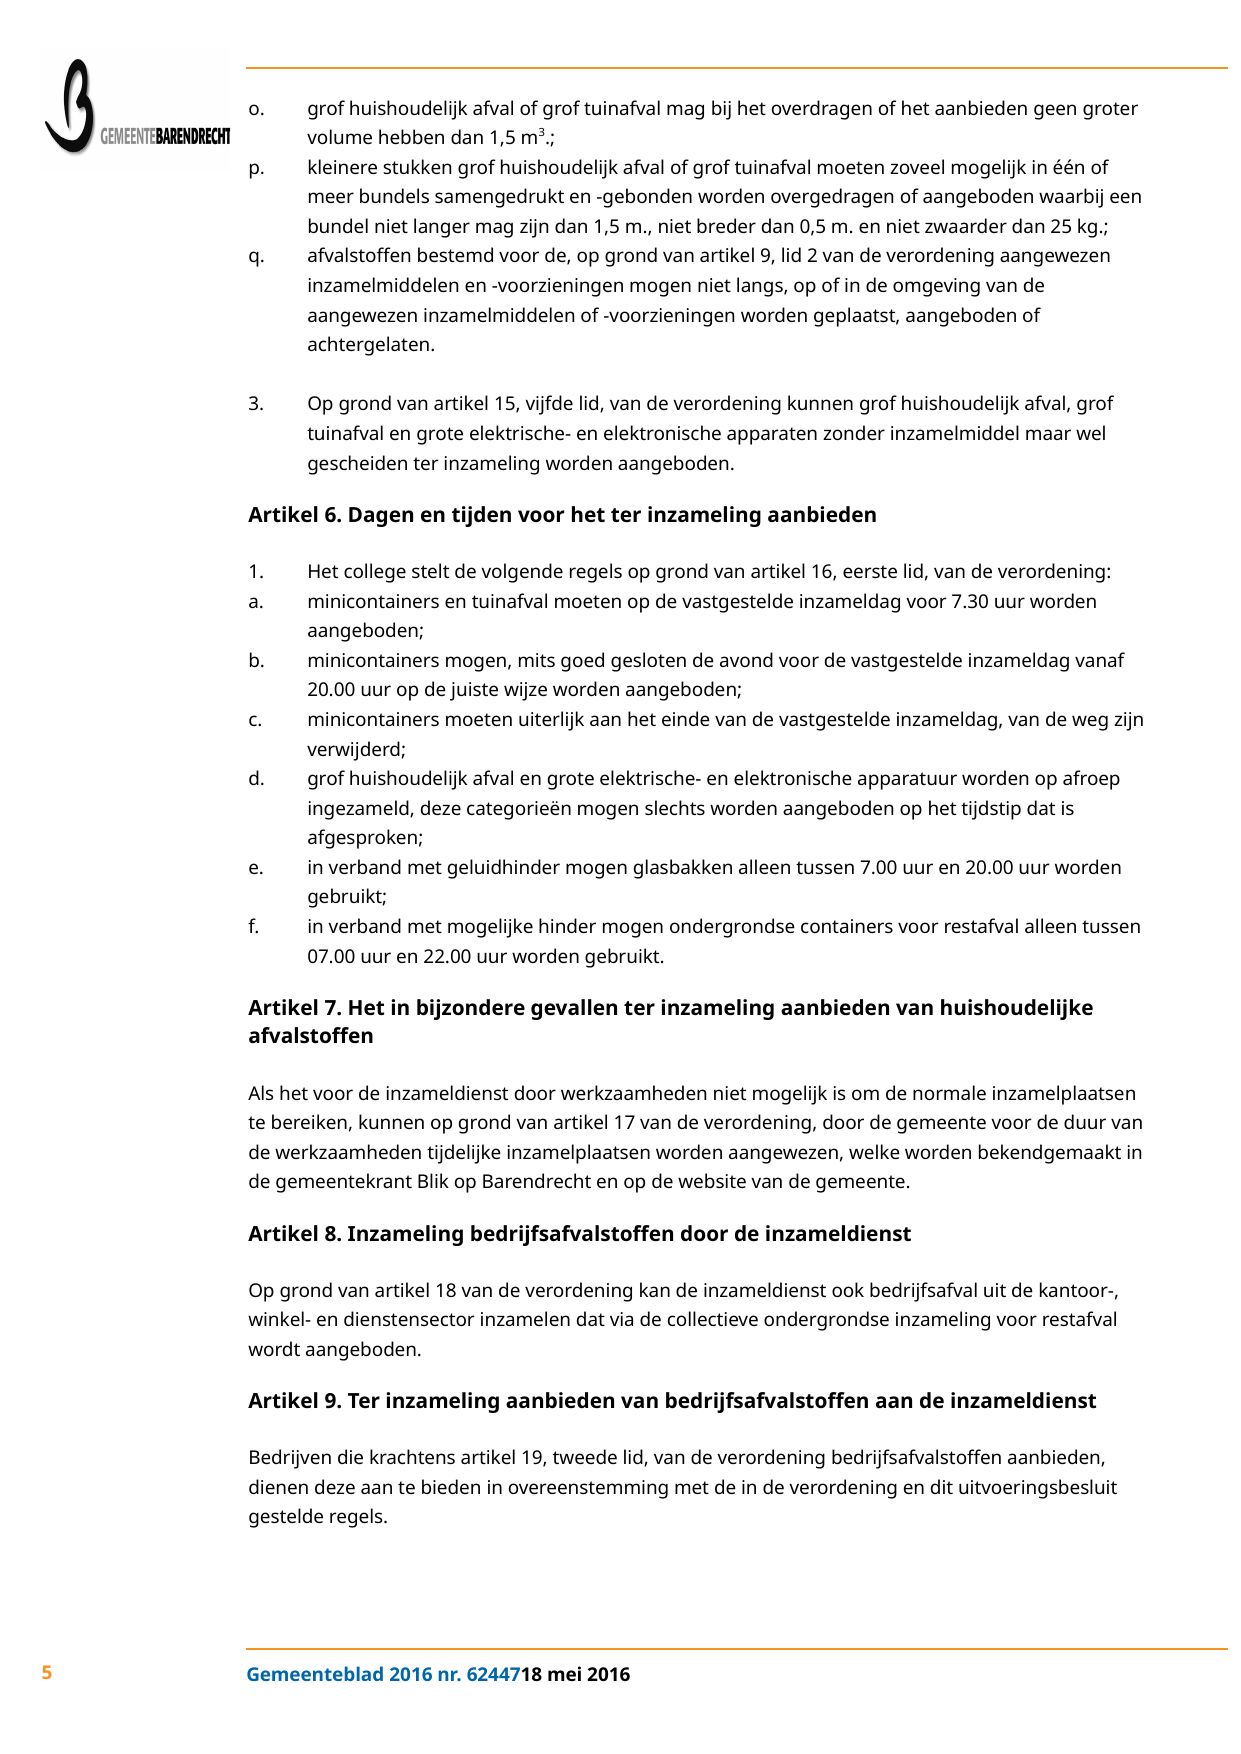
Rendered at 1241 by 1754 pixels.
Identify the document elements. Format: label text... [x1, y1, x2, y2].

text Artikel 9. Ter inzameling aanbieden van bedrijfsafvalstoffen aan de inzameldienst [248, 1386, 1152, 1415]
text Bedrijven die krachtens artikel 19, tweede lid, van de verordening bedrijfsafvalstoffen aanbieden, dienen deze aan te bieden in overeenstemming met de in de verordening en dit uitvoeringsbesluit gestelde regels. [248, 1444, 1152, 1529]
list minicontainers moeten uiterlijk aan het einde van de vastgestelde inzameldag, van de weg zijn verwijderd; [248, 706, 1152, 761]
list grof huishoudelijk afval of grof tuinafval mag bij het overdragen of het aanbieden geen groter volume hebben dan 1,5 m3.; [248, 95, 1152, 150]
text Artikel 6. Dagen en tijden voor het ter inzameling aanbieden [248, 500, 1152, 529]
list grof huishoudelijk afval en grote elektrische- en elektronische apparatuur worden op afroep ingezameld, deze categorieën mogen slechts worden aangeboden op het tijdstip dat is afgesproken; [248, 765, 1152, 850]
list in verband met mogelijke hinder mogen ondergrondse containers voor restafval alleen tussen 07.00 uur en 22.00 uur worden gebruikt. [248, 913, 1152, 968]
text Artikel 8. Inzameling bedrijfsafvalstoffen door de inzameldienst [248, 1219, 1152, 1247]
list Het college stelt de volgende regels op grond van artikel 16, eerste lid, van de verordening: [248, 558, 1152, 584]
list minicontainers mogen, mits goed gesloten de avond voor de vastgestelde inzameldag vanaf 20.00 uur op de juiste wijze worden aangeboden; [248, 647, 1152, 702]
list kleinere stukken grof huishoudelijk afval of grof tuinafval moeten zoveel mogelijk in één of meer bundels samengedrukt en -gebonden worden overgedragen of aangeboden waarbij een bundel niet langer mag zijn dan 1,5 m., niet breder dan 0,5 m. en niet zwaarder dan 25 kg.; [248, 154, 1152, 239]
list minicontainers en tuinafval moeten op de vastgestelde inzameldag voor 7.30 uur worden aangeboden; [248, 588, 1152, 643]
list Op grond van artikel 15, vijfde lid, van de verordening kunnen grof huishoudelijk afval, grof tuinafval en grote elektrische- en elektronische apparaten zonder inzamelmiddel maar wel gescheiden ter inzameling worden aangeboden. [248, 391, 1152, 476]
text Als het voor de inzameldienst door werkzaamheden niet mogelijk is om de normale inzamelplaatsen te bereiken, kunnen op grond van artikel 17 van de verordening, door de gemeente voor de duur van de werkzaamheden tijdelijke inzamelplaatsen worden aangewezen, welke worden bekendgemaakt in de gemeentekrant Blik op Barendrecht en op de website van de gemeente. [248, 1080, 1152, 1194]
text Artikel 7. Het in bijzondere gevallen ter inzameling aanbieden van huishoudelijke afvalstoffen [248, 993, 1152, 1050]
text Op grond van artikel 18 van de verordening kan de inzameldienst ook bedrijfsafval uit de kantoor-, winkel- en dienstensector inzamelen dat via de collectieve ondergrondse inzameling voor restafval wordt aangeboden. [248, 1277, 1152, 1362]
list afvalstoffen bestemd voor de, op grond van artikel 9, lid 2 van de verordening aangewezen inzamelmiddelen en -voorzieningen mogen niet langs, op of in de omgeving van de aangewezen inzamelmiddelen of -voorzieningen worden geplaatst, aangeboden of achtergelaten. [248, 243, 1152, 357]
list in verband met geluidhinder mogen glasbakken alleen tussen 7.00 uur en 20.00 uur worden gebruikt; [248, 854, 1152, 909]
picture [41, 47, 231, 172]
